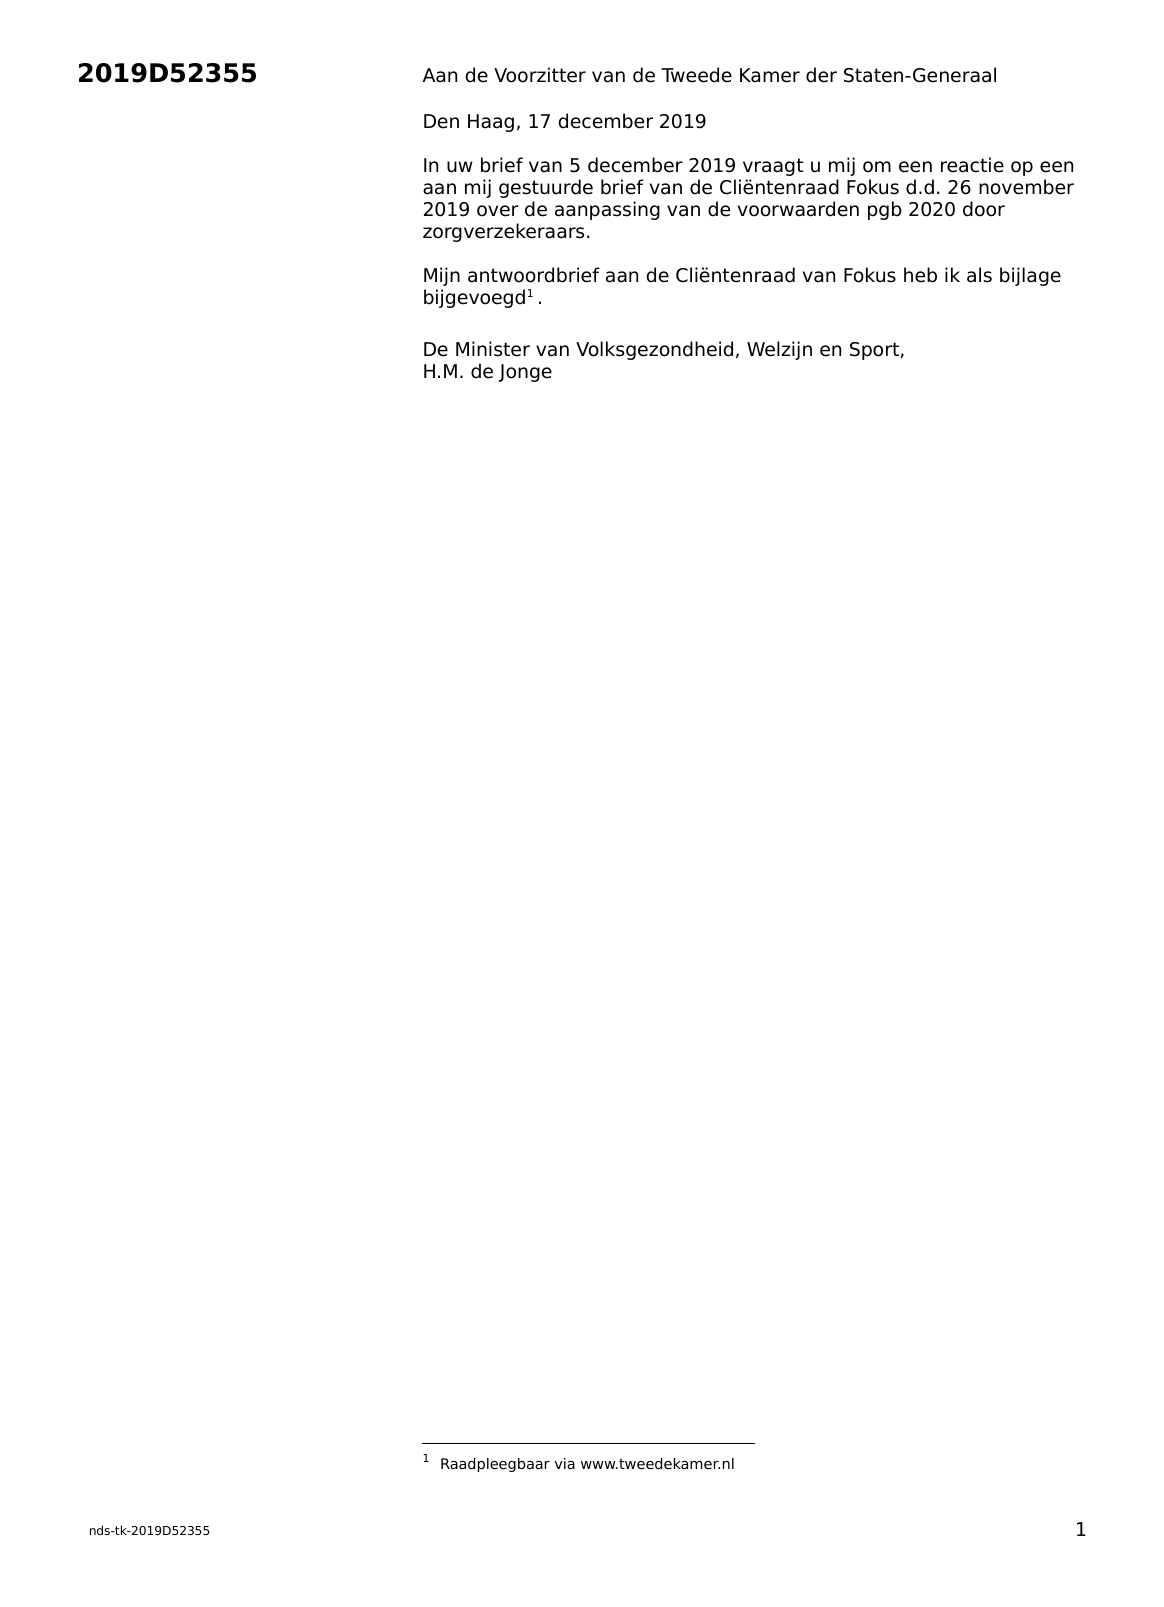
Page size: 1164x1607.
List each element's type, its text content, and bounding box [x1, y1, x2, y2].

text Mijn antwoordbrief aan de Cliëntenraad van Fokus heb ik als bijlage bijgevoegd. [422, 265, 1087, 309]
text De Minister van Volksgezondheid, Welzijn en Sport, H.M. de Jonge [422, 339, 1087, 383]
text nds-tk-2019D52355 [88, 1524, 323, 1538]
text In uw brief van 5 december 2019 vraagt u mij om een reactie op een aan mij gestuurde brief van de Cliëntenraad Fokus d.d. 26 november 2019 over de aanpassing van de voorwaarden pgb 2020 door zorgverzekeraars. [422, 155, 1087, 243]
text Den Haag, 17 december 2019 [422, 111, 1087, 133]
text Raadpleegbaar via www.tweedekamer.nl [422, 1452, 1087, 1474]
text 2019D52355 Aan de Voorzitter van de Tweede Kamer der Staten-Generaal [77, 59, 1087, 89]
